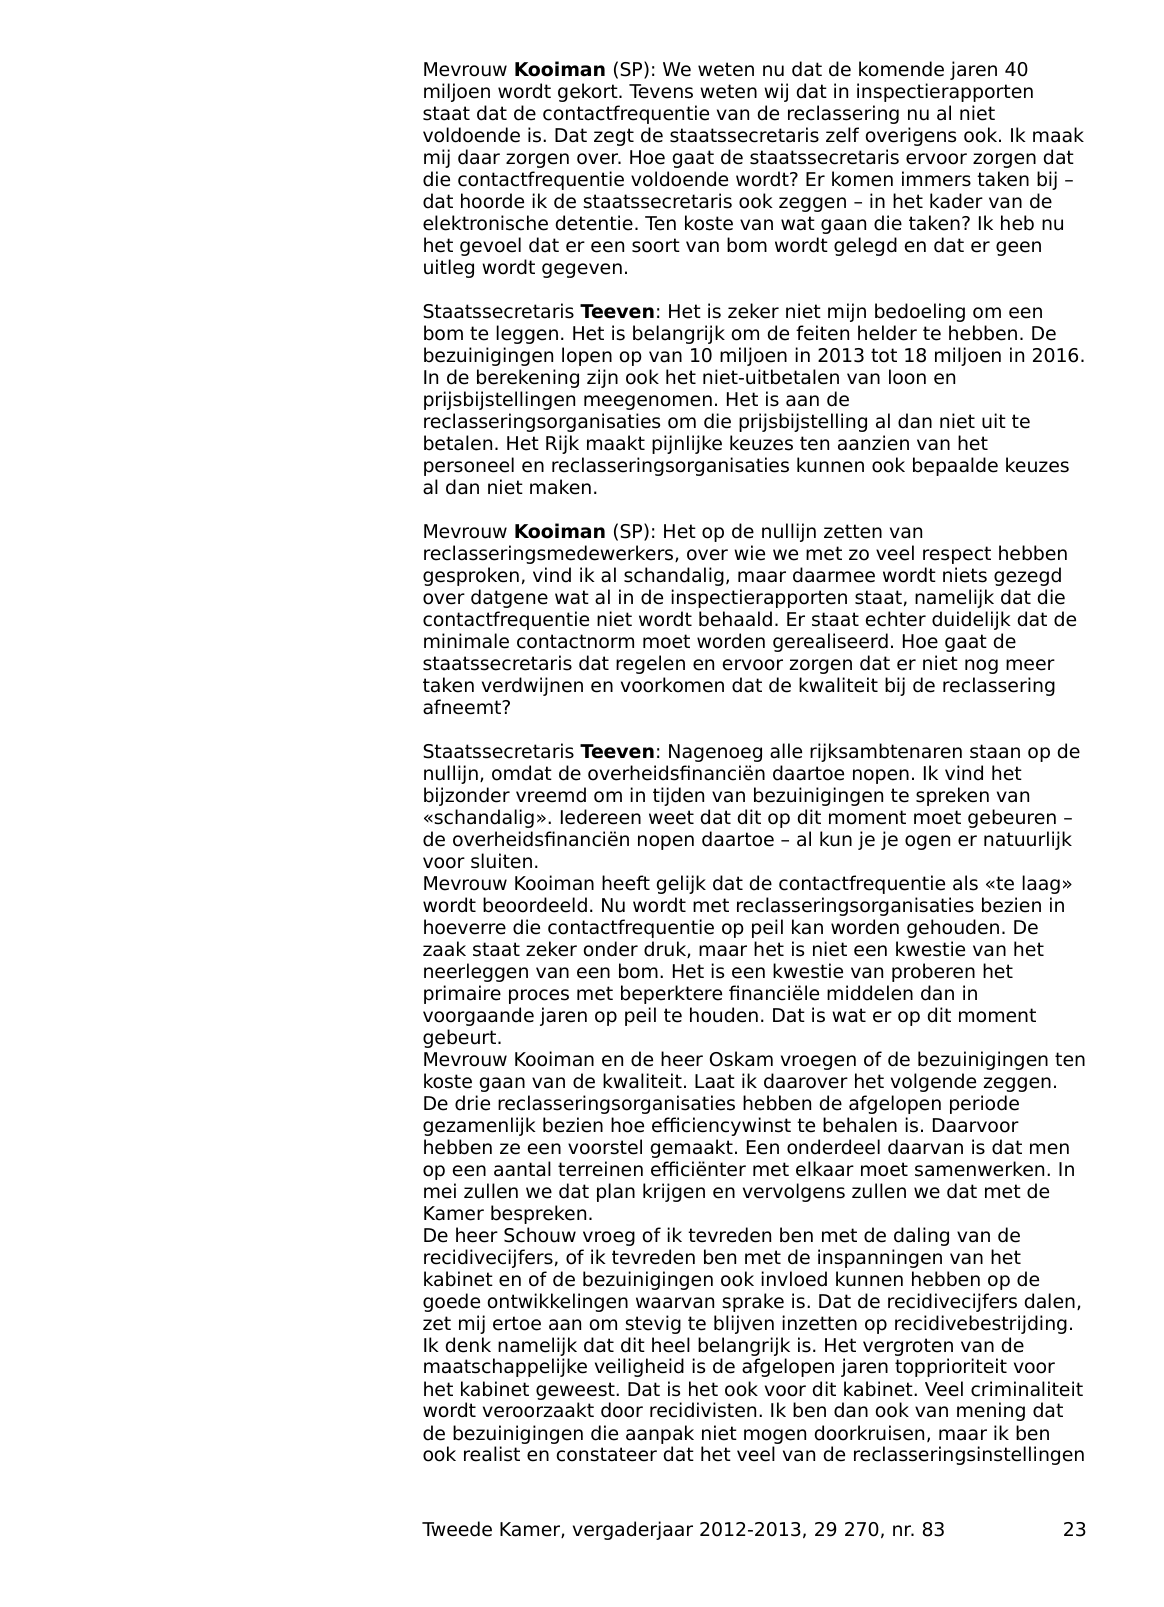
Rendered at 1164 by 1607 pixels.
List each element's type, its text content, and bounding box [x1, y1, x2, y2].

text Staatssecretaris Teeven: Het is zeker niet mijn bedoeling om een bom te leggen. Het is belangrijk om de feiten helder te hebben. De bezuinigingen lopen op van 10 miljoen in 2013 tot 18 miljoen in 2016. In de berekening zijn ook het niet-uitbetalen van loon en prijsbijstellingen meegenomen. Het is aan de reclasseringsorganisaties om die prijsbijstelling al dan niet uit te betalen. Het Rijk maakt pijnlijke keuzes ten aanzien van het personeel en reclasseringsorganisaties kunnen ook bepaalde keuzes al dan niet maken. [422, 301, 1087, 499]
text Mevrouw Kooiman heeft gelijk dat de contactfrequentie als «te laag» wordt beoordeeld. Nu wordt met reclasseringsorganisaties bezien in hoeverre die contactfrequentie op peil kan worden gehouden. De zaak staat zeker onder druk, maar het is niet een kwestie van het neerleggen van een bom. Het is een kwestie van proberen het primaire proces met beperktere financiële middelen dan in voorgaande jaren op peil te houden. Dat is wat er op dit moment gebeurt. [422, 873, 1087, 1049]
text Staatssecretaris Teeven: Nagenoeg alle rijksambtenaren staan op de nullijn, omdat de overheidsfinanciën daartoe nopen. Ik vind het bijzonder vreemd om in tijden van bezuinigingen te spreken van «schandalig». Iedereen weet dat dit op dit moment moet gebeuren – de overheidsfinanciën nopen daartoe – al kun je je ogen er natuurlijk voor sluiten. [422, 741, 1087, 873]
text Mevrouw Kooiman en de heer Oskam vroegen of de bezuinigingen ten koste gaan van de kwaliteit. Laat ik daarover het volgende zeggen. De drie reclasseringsorganisaties hebben de afgelopen periode gezamenlijk bezien hoe efficiencywinst te behalen is. Daarvoor hebben ze een voorstel gemaakt. Een onderdeel daarvan is dat men op een aantal terreinen efficiënter met elkaar moet samenwerken. In mei zullen we dat plan krijgen en vervolgens zullen we dat met de Kamer bespreken. [422, 1049, 1087, 1224]
text Mevrouw Kooiman (SP): We weten nu dat de komende jaren 40 miljoen wordt gekort. Tevens weten wij dat in inspectierapporten staat dat de contactfrequentie van de reclassering nu al niet voldoende is. Dat zegt de staatssecretaris zelf overigens ook. Ik maak mij daar zorgen over. Hoe gaat de staatssecretaris ervoor zorgen dat die contactfrequentie voldoende wordt? Er komen immers taken bij – dat hoorde ik de staatssecretaris ook zeggen – in het kader van de elektronische detentie. Ten koste van wat gaan die taken? Ik heb nu het gevoel dat er een soort van bom wordt gelegd en dat er geen uitleg wordt gegeven. [422, 59, 1087, 279]
text Mevrouw Kooiman (SP): Het op de nullijn zetten van reclasseringsmedewerkers, over wie we met zo veel respect hebben gesproken, vind ik al schandalig, maar daarmee wordt niets gezegd over datgene wat al in de inspectierapporten staat, namelijk dat die contactfrequentie niet wordt behaald. Er staat echter duidelijk dat de minimale contactnorm moet worden gerealiseerd. Hoe gaat de staatssecretaris dat regelen en ervoor zorgen dat er niet nog meer taken verdwijnen en voorkomen dat de kwaliteit bij de reclassering afneemt? [422, 521, 1087, 719]
text De heer Schouw vroeg of ik tevreden ben met de daling van de recidivecijfers, of ik tevreden ben met de inspanningen van het kabinet en of de bezuinigingen ook invloed kunnen hebben op de goede ontwikkelingen waarvan sprake is. Dat de recidivecijfers dalen, zet mij ertoe aan om stevig te blijven inzetten op recidivebestrijding. Ik denk namelijk dat dit heel belangrijk is. Het vergroten van de maatschappelijke veiligheid is de afgelopen jaren topprioriteit voor het kabinet geweest. Dat is het ook voor dit kabinet. Veel criminaliteit wordt veroorzaakt door recidivisten. Ik ben dan ook van mening dat de bezuinigingen die aanpak niet mogen doorkruisen, maar ik ben ook realist en constateer dat het veel van de reclasseringsinstellingen [422, 1224, 1087, 1466]
